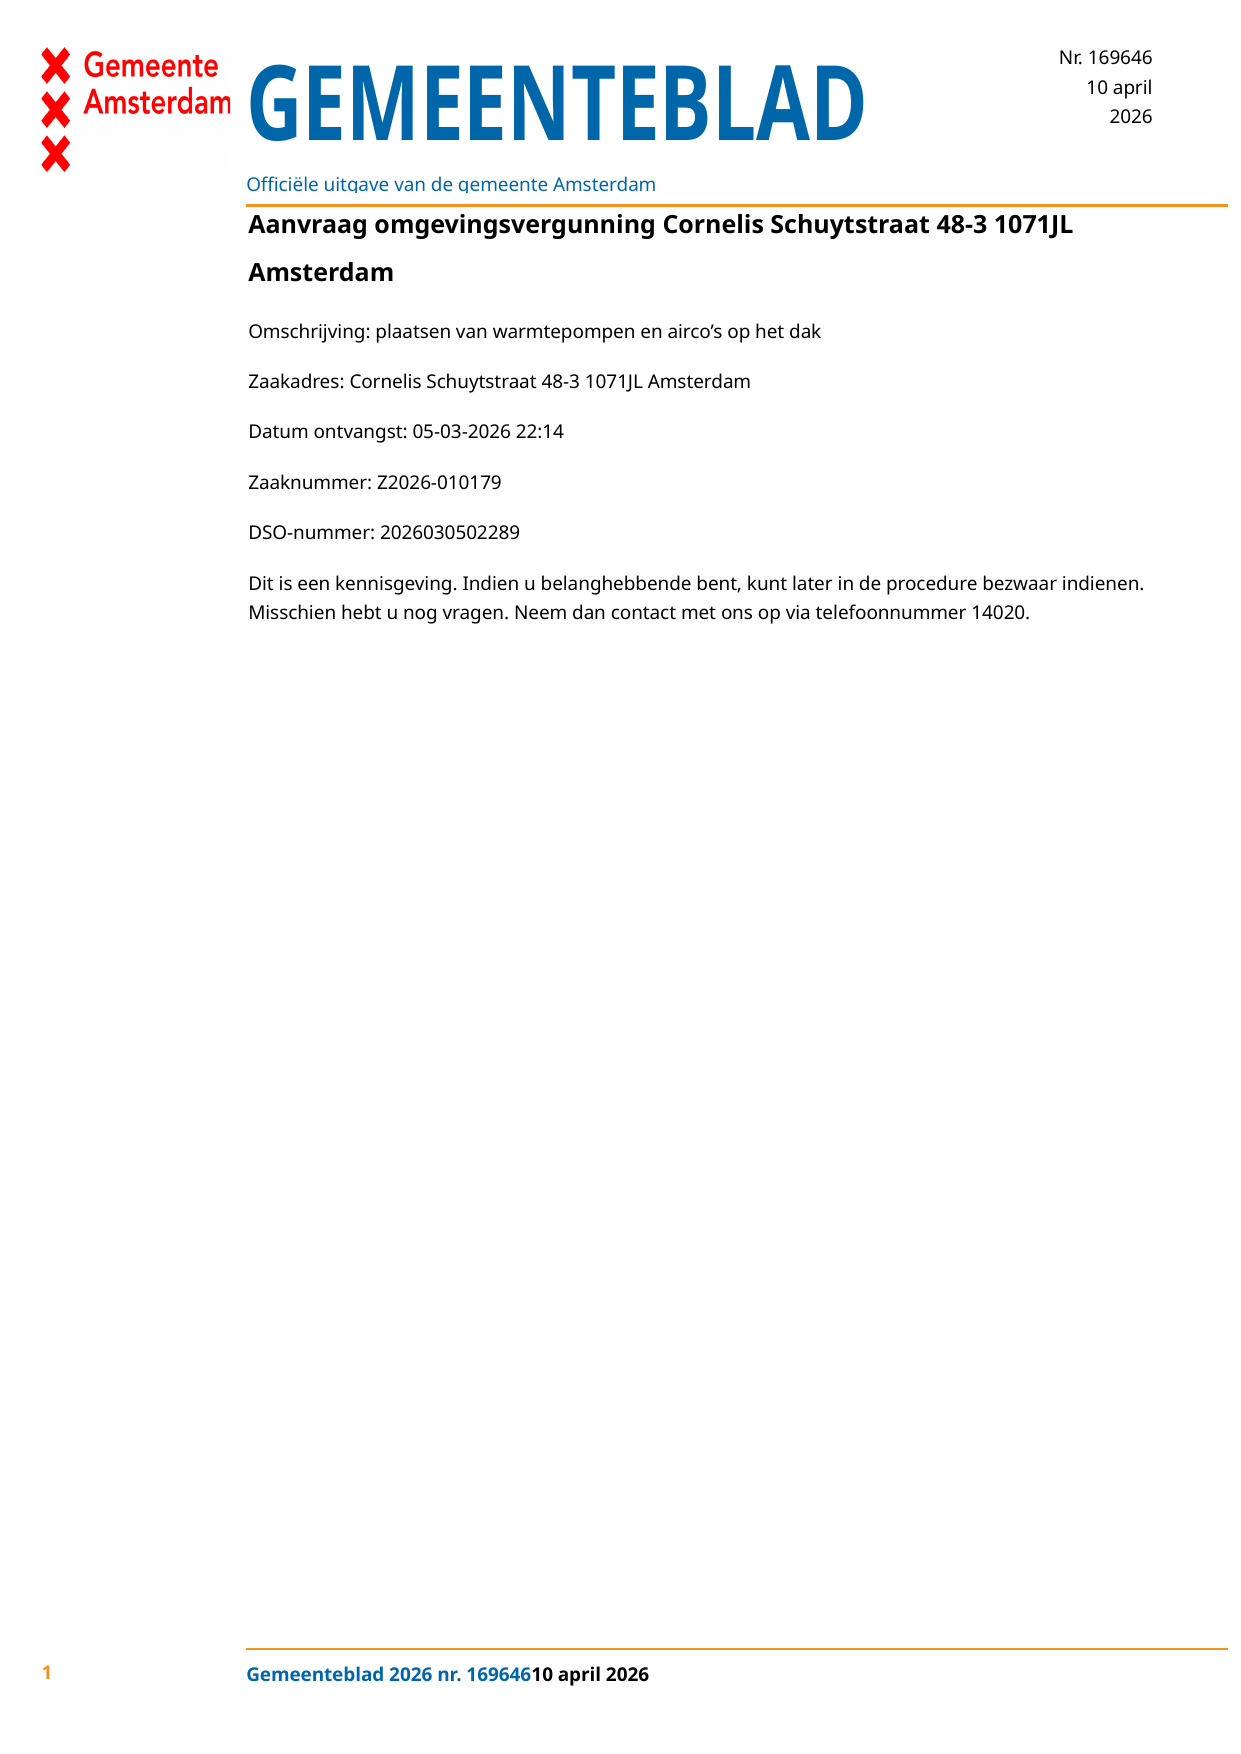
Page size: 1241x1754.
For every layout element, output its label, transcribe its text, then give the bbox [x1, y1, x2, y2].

text Aanvraag omgevingsvergunning Cornelis Schuytstraat 48-3 1071JL Amsterdam [248, 207, 1152, 288]
text Omschrijving: plaatsen van warmtepompen en airco’s op het dak [248, 318, 1152, 344]
text Zaakadres: Cornelis Schuytstraat 48-3 1071JL Amsterdam [248, 368, 1152, 394]
picture [41, 47, 231, 172]
text Datum ontvangst: 05-03-2026 22:14 [248, 419, 1152, 444]
text DSO-nummer: 2026030502289 [248, 519, 1152, 545]
text Dit is een kennisgeving. Indien u belanghebbende bent, kunt later in de procedure bezwaar indienen. Misschien hebt u nog vragen. Neem dan contact met ons op via telefoonnummer 14020. [248, 570, 1152, 625]
text Zaaknummer: Z2026-010179 [248, 469, 1152, 495]
